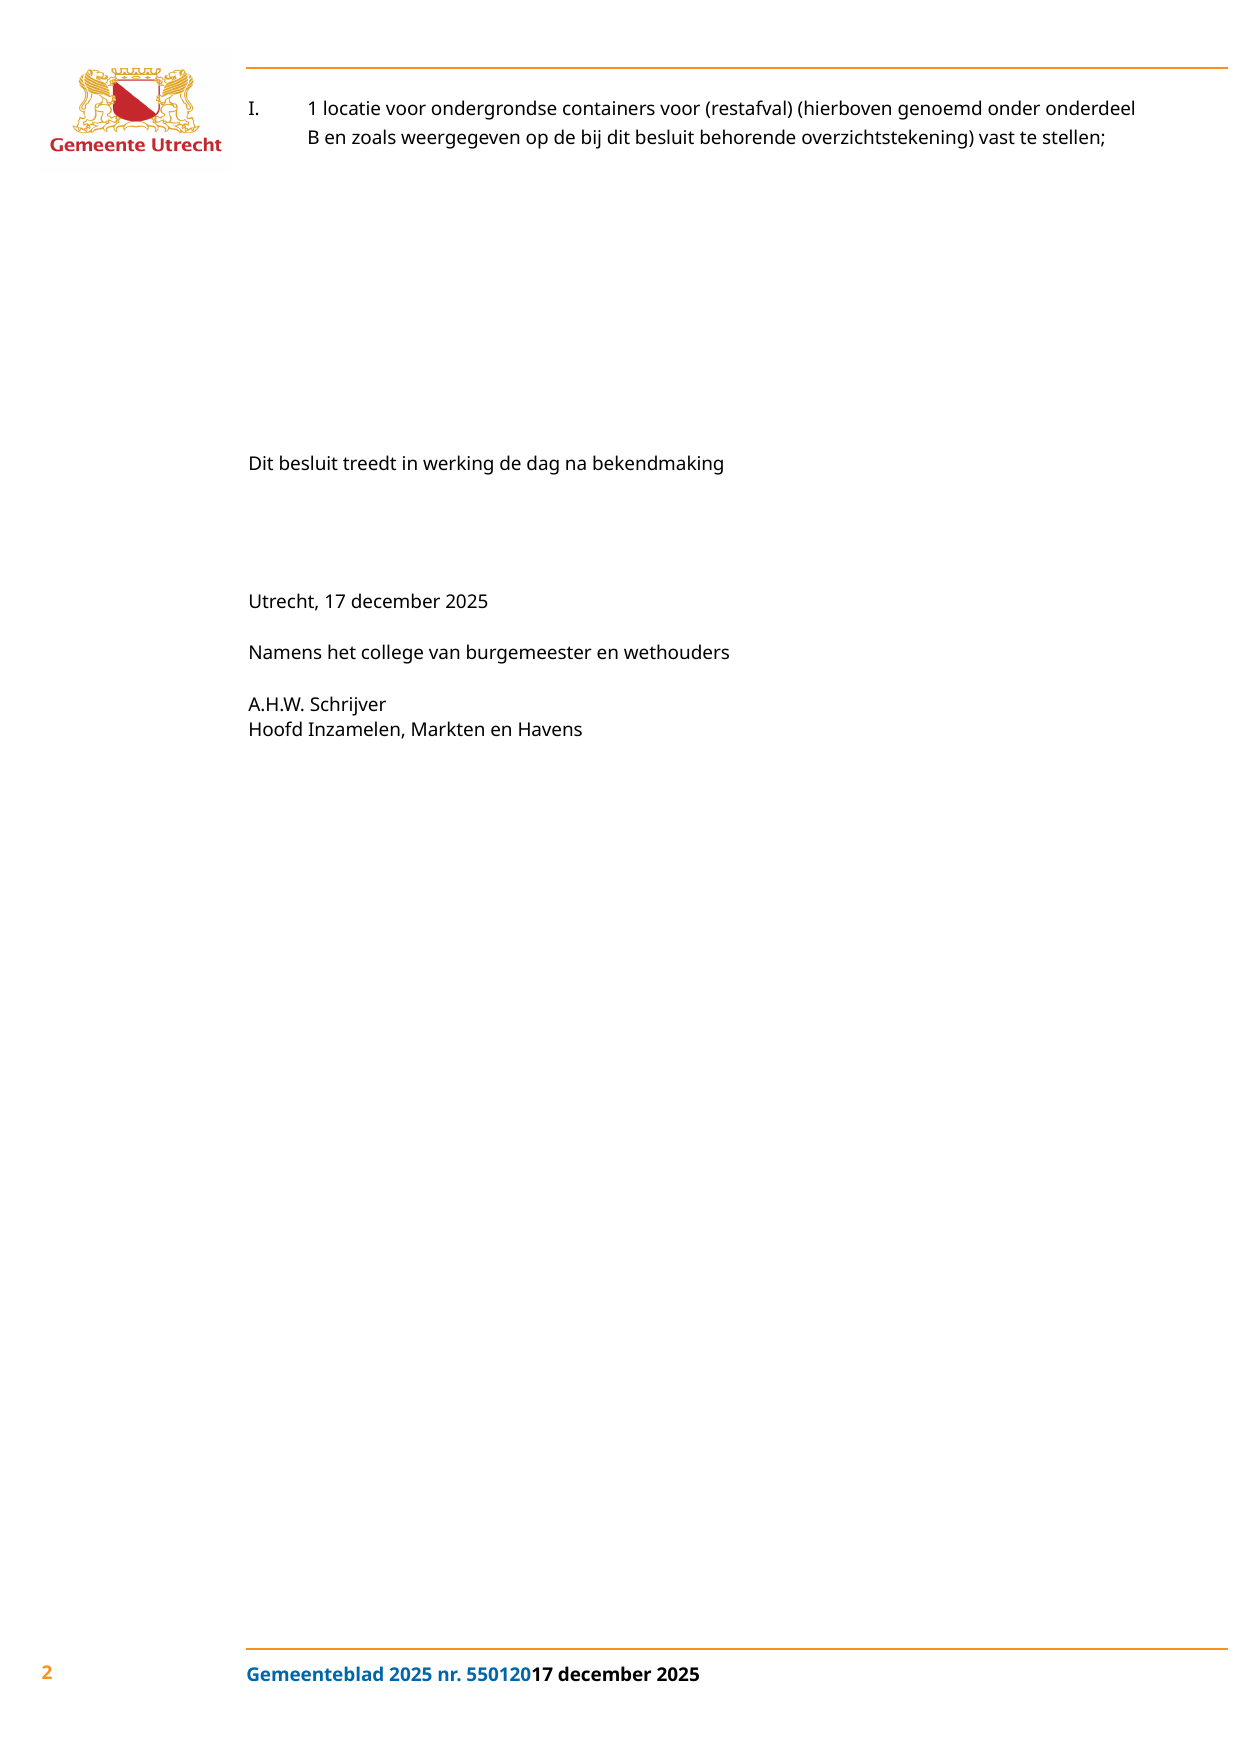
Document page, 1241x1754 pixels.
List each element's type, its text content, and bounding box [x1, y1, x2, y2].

picture [41, 47, 231, 172]
text Utrecht, 17 december 2025 [248, 588, 1152, 613]
text Dit besluit treedt in werking de dag na bekendmaking [248, 450, 1152, 476]
text A.H.W. Schrijver [248, 691, 1152, 716]
text Hoofd Inzamelen, Markten en Havens [248, 716, 1152, 742]
text Namens het college van burgemeester en wethouders [248, 639, 1152, 665]
list 1 locatie voor ondergrondse containers voor (restafval) (hierboven genoemd onder onderdeel B en zoals weergegeven op de bij dit besluit behorende overzichtstekening) vast te stellen; [248, 95, 1152, 150]
